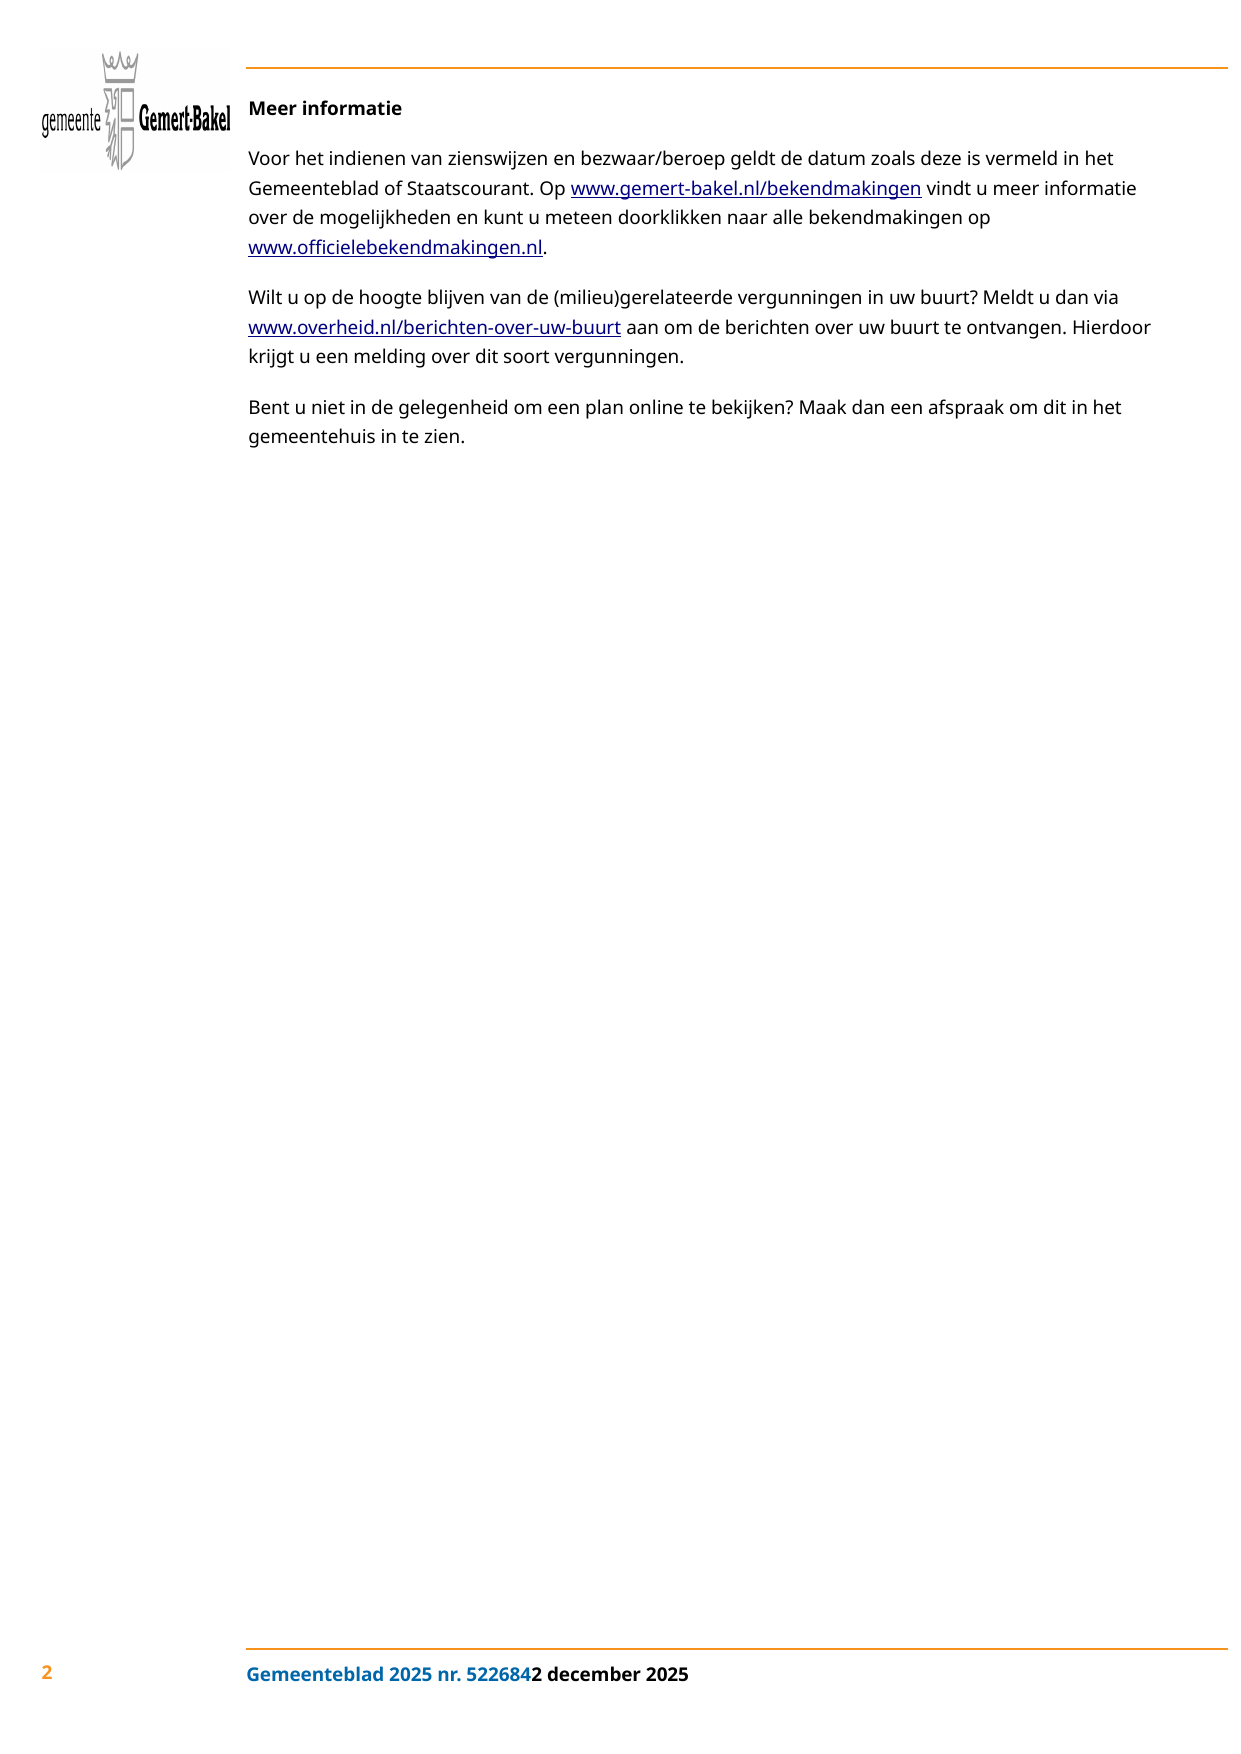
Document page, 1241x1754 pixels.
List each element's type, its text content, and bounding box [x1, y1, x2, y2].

text Bent u niet in de gelegenheid om een plan online te bekijken? Maak dan een afspraak om dit in het gemeentehuis in te zien. [248, 394, 1152, 449]
text Meer informatie [248, 95, 1152, 121]
text Wilt u op de hoogte blijven van de (milieu)gerelateerde vergunningen in uw buurt? Meldt u dan via www.overheid.nl/berichten-over-uw-buurt aan om de berichten over uw buurt te ontvangen. Hierdoor krijgt u een melding over dit soort vergunningen. [248, 284, 1152, 369]
text Voor het indienen van zienswijzen en bezwaar/beroep geldt de datum zoals deze is vermeld in het Gemeenteblad of Staatscourant. Op www.gemert-bakel.nl/bekendmakingen vindt u meer informatie over de mogelijkheden en kunt u meteen doorklikken naar alle bekendmakingen op www.officielebekendmakingen.nl. [248, 145, 1152, 260]
picture [41, 47, 231, 172]
